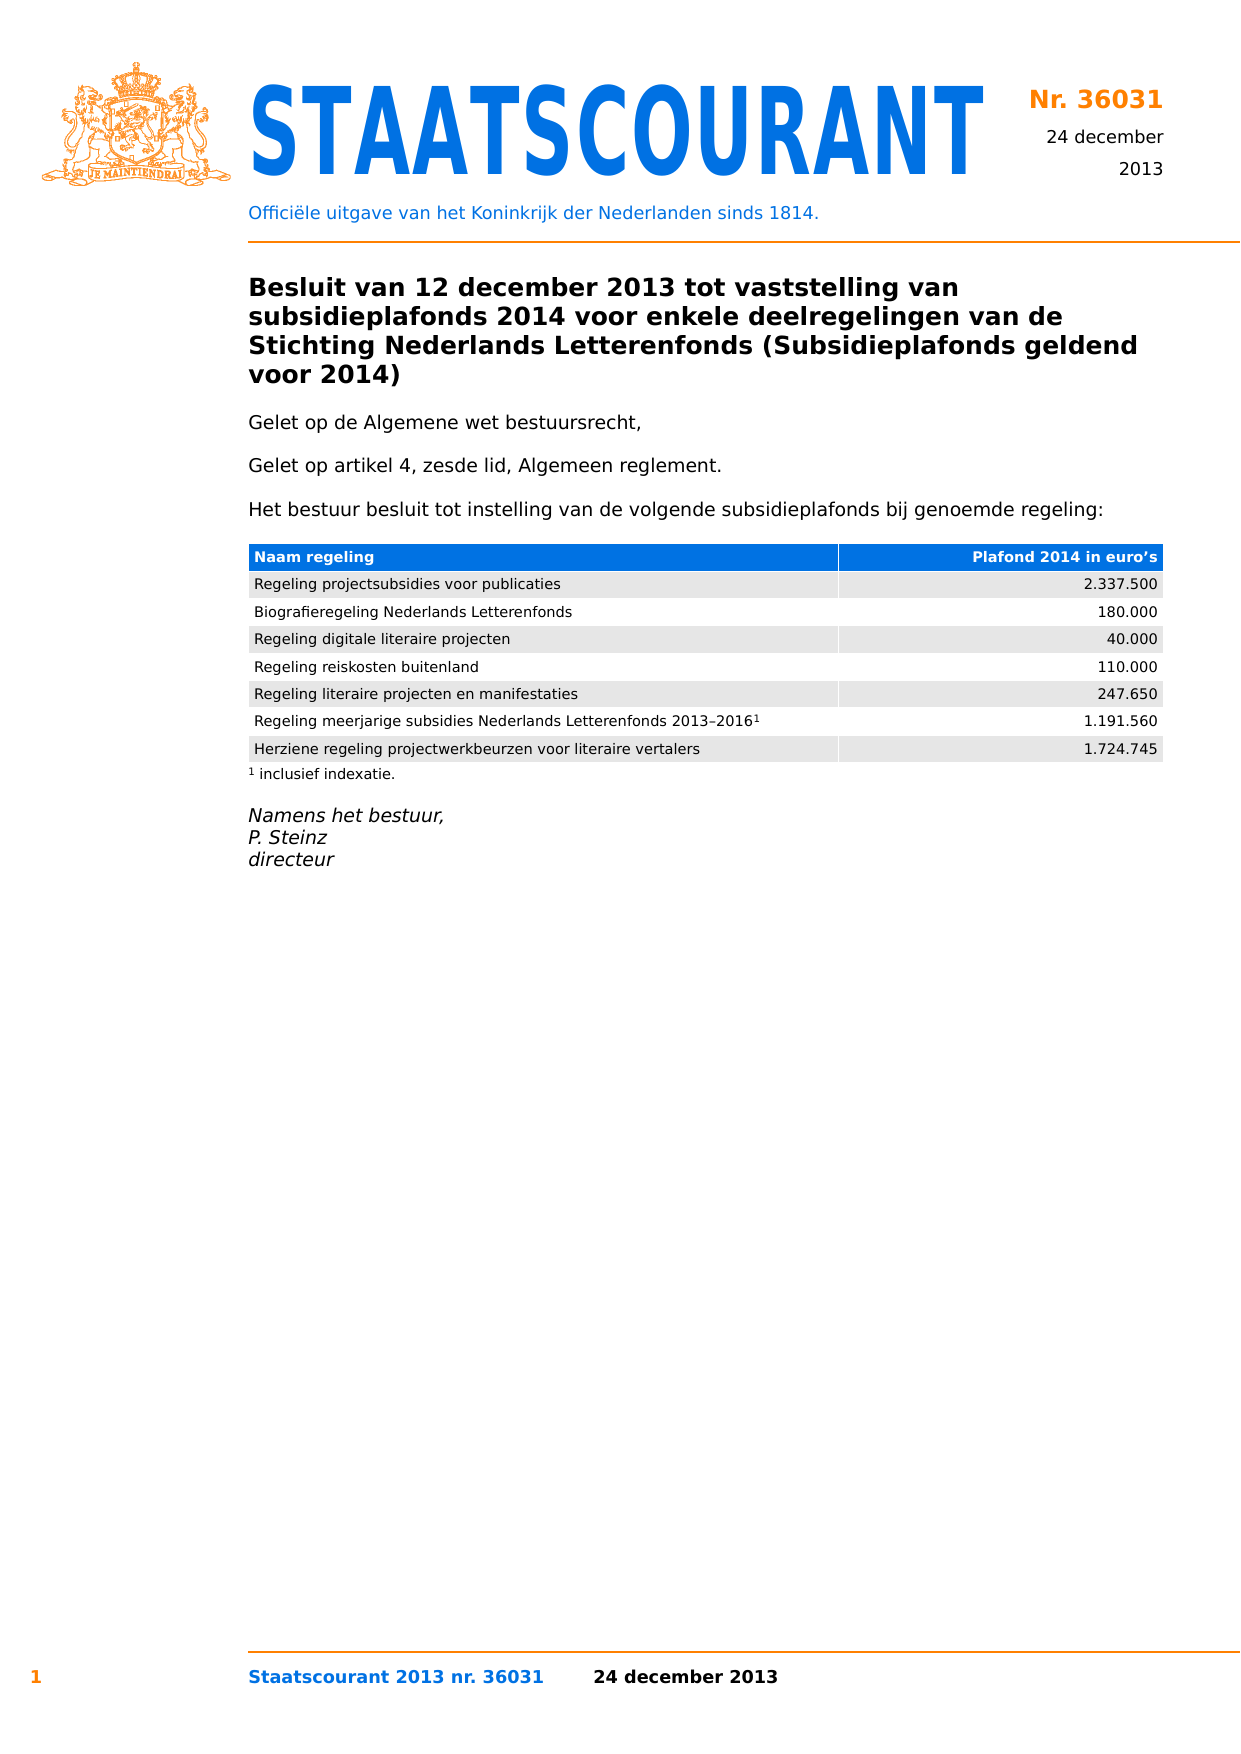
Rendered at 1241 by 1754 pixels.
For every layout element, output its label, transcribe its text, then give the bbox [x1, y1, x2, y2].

table_header Plafond 2014 in euro’s [839, 544, 1163, 571]
table_cell 247.650 [839, 681, 1163, 707]
table_cell Regeling literaire projecten en manifestaties [249, 681, 838, 707]
table_cell 1.724.745 [839, 736, 1163, 762]
picture [41, 62, 231, 186]
table_cell 2013 [998, 153, 1240, 203]
table_cell 110.000 [839, 654, 1163, 680]
table_cell Regeling reiskosten buitenland [249, 654, 838, 680]
table_header STAATSCOURANT [248, 62, 998, 203]
table_cell 180.000 [839, 599, 1163, 625]
table_cell 1.191.560 [839, 709, 1163, 735]
table_cell 1 inclusief indexatie. [248, 763, 1163, 783]
table_cell Regeling meerjarige subsidies Nederlands Letterenfonds 2013–20161 [249, 709, 838, 735]
table_header Nr. 36031 [998, 62, 1240, 121]
table_cell 40.000 [839, 626, 1163, 653]
table_cell Biografieregeling Nederlands Letterenfonds [249, 599, 838, 625]
table_cell 2.337.500 [839, 572, 1163, 598]
text Gelet op de Algemene wet bestuursrecht, [248, 412, 1163, 433]
table_cell Regeling projectsubsidies voor publicaties [249, 572, 838, 598]
table_cell 24 december [998, 121, 1240, 153]
text Gelet op artikel 4, zesde lid, Algemeen reglement. [248, 455, 1163, 477]
subtitle Besluit van 12 december 2013 tot vaststelling van subsidieplafonds 2014 voor enkele deelregelingen van de Stichting Nederlands Letterenfonds (Subsidieplafonds geldend voor 2014) [248, 273, 1163, 390]
table_header [25, 62, 248, 241]
text Namens het bestuur, P. Steinz directeur [248, 805, 1163, 871]
table_header Naam regeling [249, 544, 838, 571]
table_cell Regeling digitale literaire projecten [249, 626, 838, 653]
text Het bestuur besluit tot instelling van de volgende subsidieplafonds bij genoemde regeling: [248, 499, 1163, 521]
table_cell Officiële uitgave van het Koninkrijk der Nederlanden sinds 1814. [248, 203, 1240, 241]
table_cell Herziene regeling projectwerkbeurzen voor literaire vertalers [249, 736, 838, 762]
